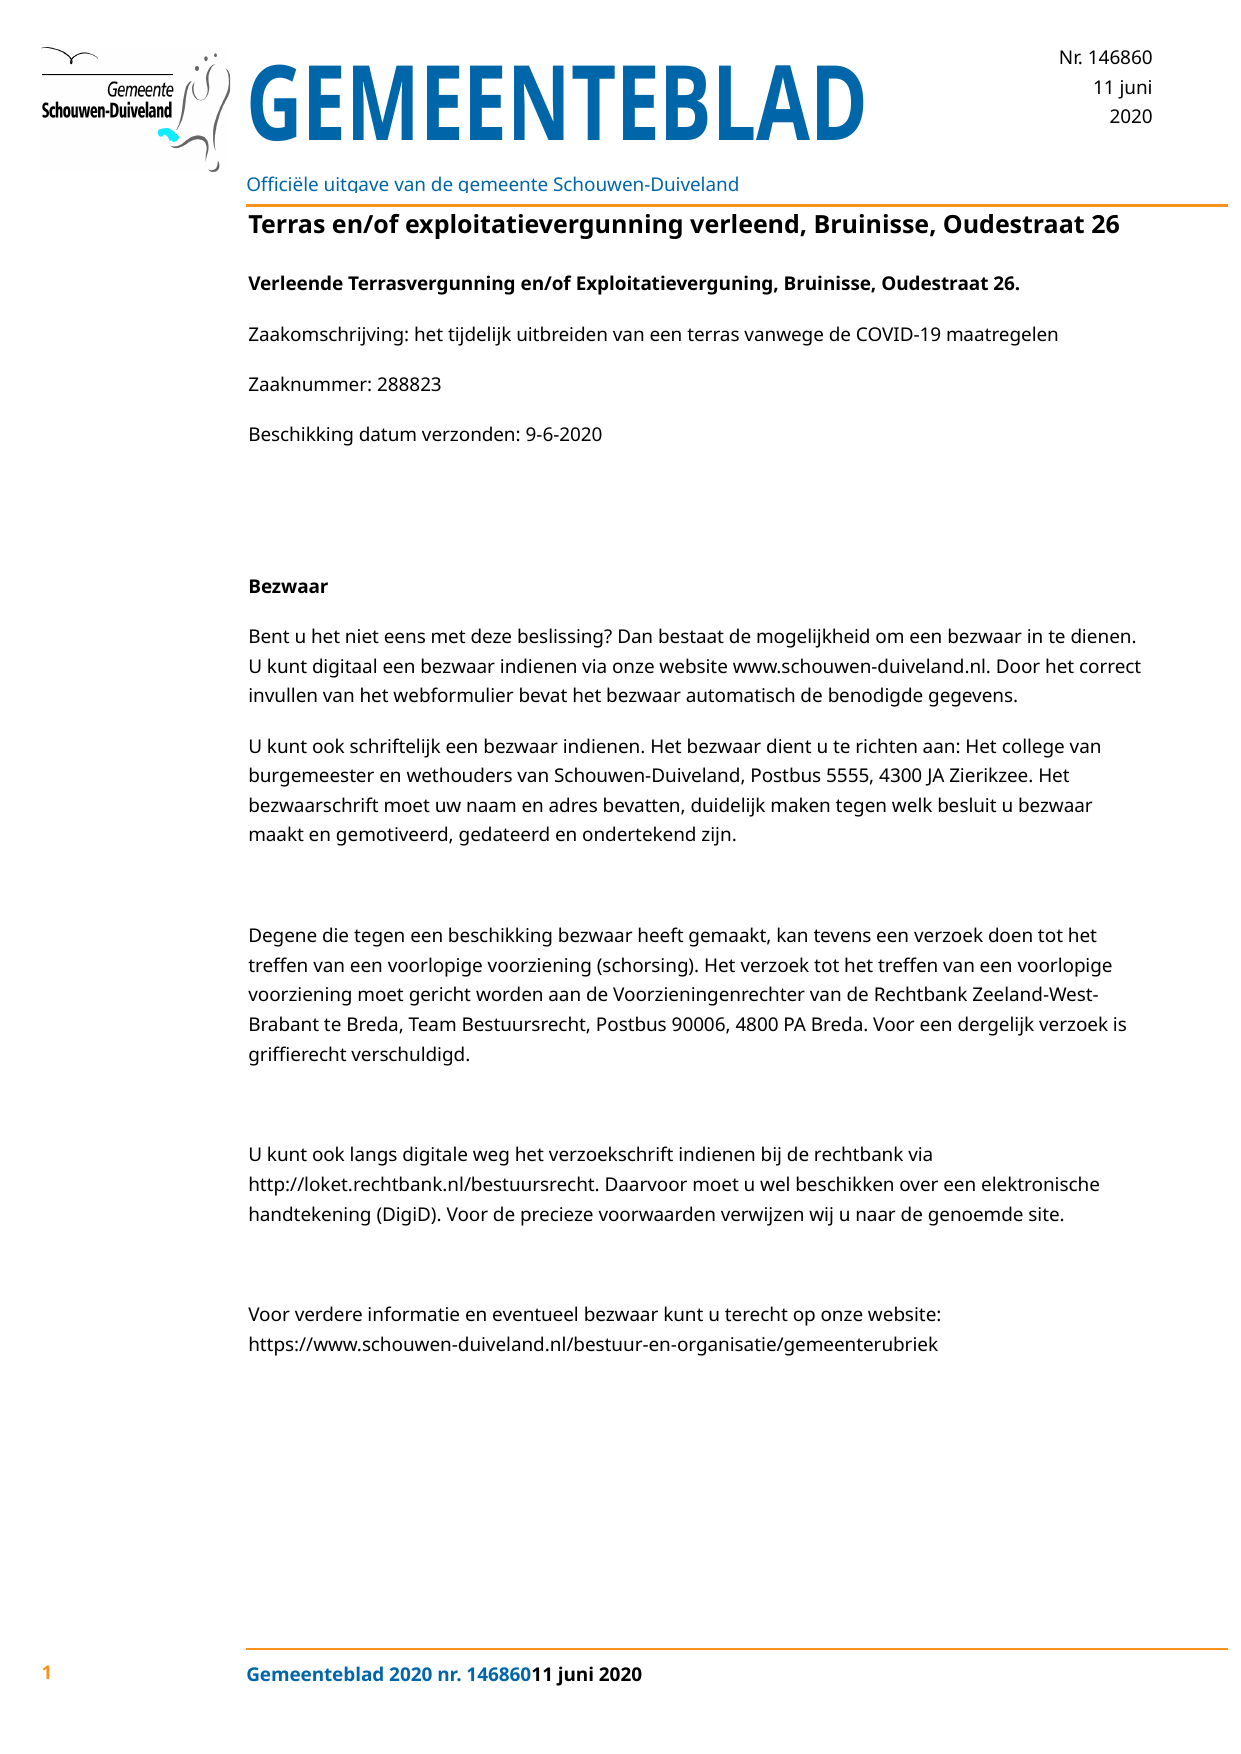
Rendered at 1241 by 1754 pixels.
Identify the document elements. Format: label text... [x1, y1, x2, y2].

text Bent u het niet eens met deze beslissing? Dan bestaat de mogelijkheid om een bezwaar in te dienen. U kunt digitaal een bezwaar indienen via onze website www.schouwen-duiveland.nl. Door het correct invullen van het webformulier bevat het bezwaar automatisch de benodigde gegevens. [248, 623, 1152, 708]
text Verleende Terrasvergunning en/of Exploitatieverguning, Bruinisse, Oudestraat 26. [248, 270, 1152, 296]
picture [41, 47, 231, 172]
text U kunt ook langs digitale weg het verzoekschrift indienen bij de rechtbank via http://loket.rechtbank.nl/bestuursrecht. Daarvoor moet u wel beschikken over een elektronische handtekening (DigiD). Voor de precieze voorwaarden verwijzen wij u naar de genoemde site. [248, 1142, 1152, 1226]
text Terras en/of exploitatievergunning verleend, Bruinisse, Oudestraat 26 [248, 207, 1152, 241]
text Zaaknummer: 288823 [248, 371, 1152, 397]
text Beschikking datum verzonden: 9-6-2020 [248, 422, 1152, 447]
text Voor verdere informatie en eventueel bezwaar kunt u terecht op onze website: https://www.schouwen-duiveland.nl/bestuur-en-organisatie/gemeenterubriek [248, 1302, 1152, 1357]
text Zaakomschrijving: het tijdelijk uitbreiden van een terras vanwege de COVID-19 maatregelen [248, 321, 1152, 346]
text Degene die tegen een beschikking bezwaar heeft gemaakt, kan tevens een verzoek doen tot het treffen van een voorlopige voorziening (schorsing). Het verzoek tot het treffen van een voorlopige voorziening moet gericht worden aan de Voorzieningenrechter van de Rechtbank Zeeland-West-Brabant te Breda, Team Bestuursrecht, Postbus 90006, 4800 PA Breda. Voor een dergelijk verzoek is griffierecht verschuldigd. [248, 922, 1152, 1066]
text Bezwaar [248, 573, 1152, 598]
text U kunt ook schriftelijk een bezwaar indienen. Het bezwaar dient u te richten aan: Het college van burgemeester en wethouders van Schouwen-Duiveland, Postbus 5555, 4300 JA Zierikzee. Het bezwaarschrift moet uw naam en adres bevatten, duidelijk maken tegen welk besluit u bezwaar maakt en gemotiveerd, gedateerd en ondertekend zijn. [248, 733, 1152, 847]
